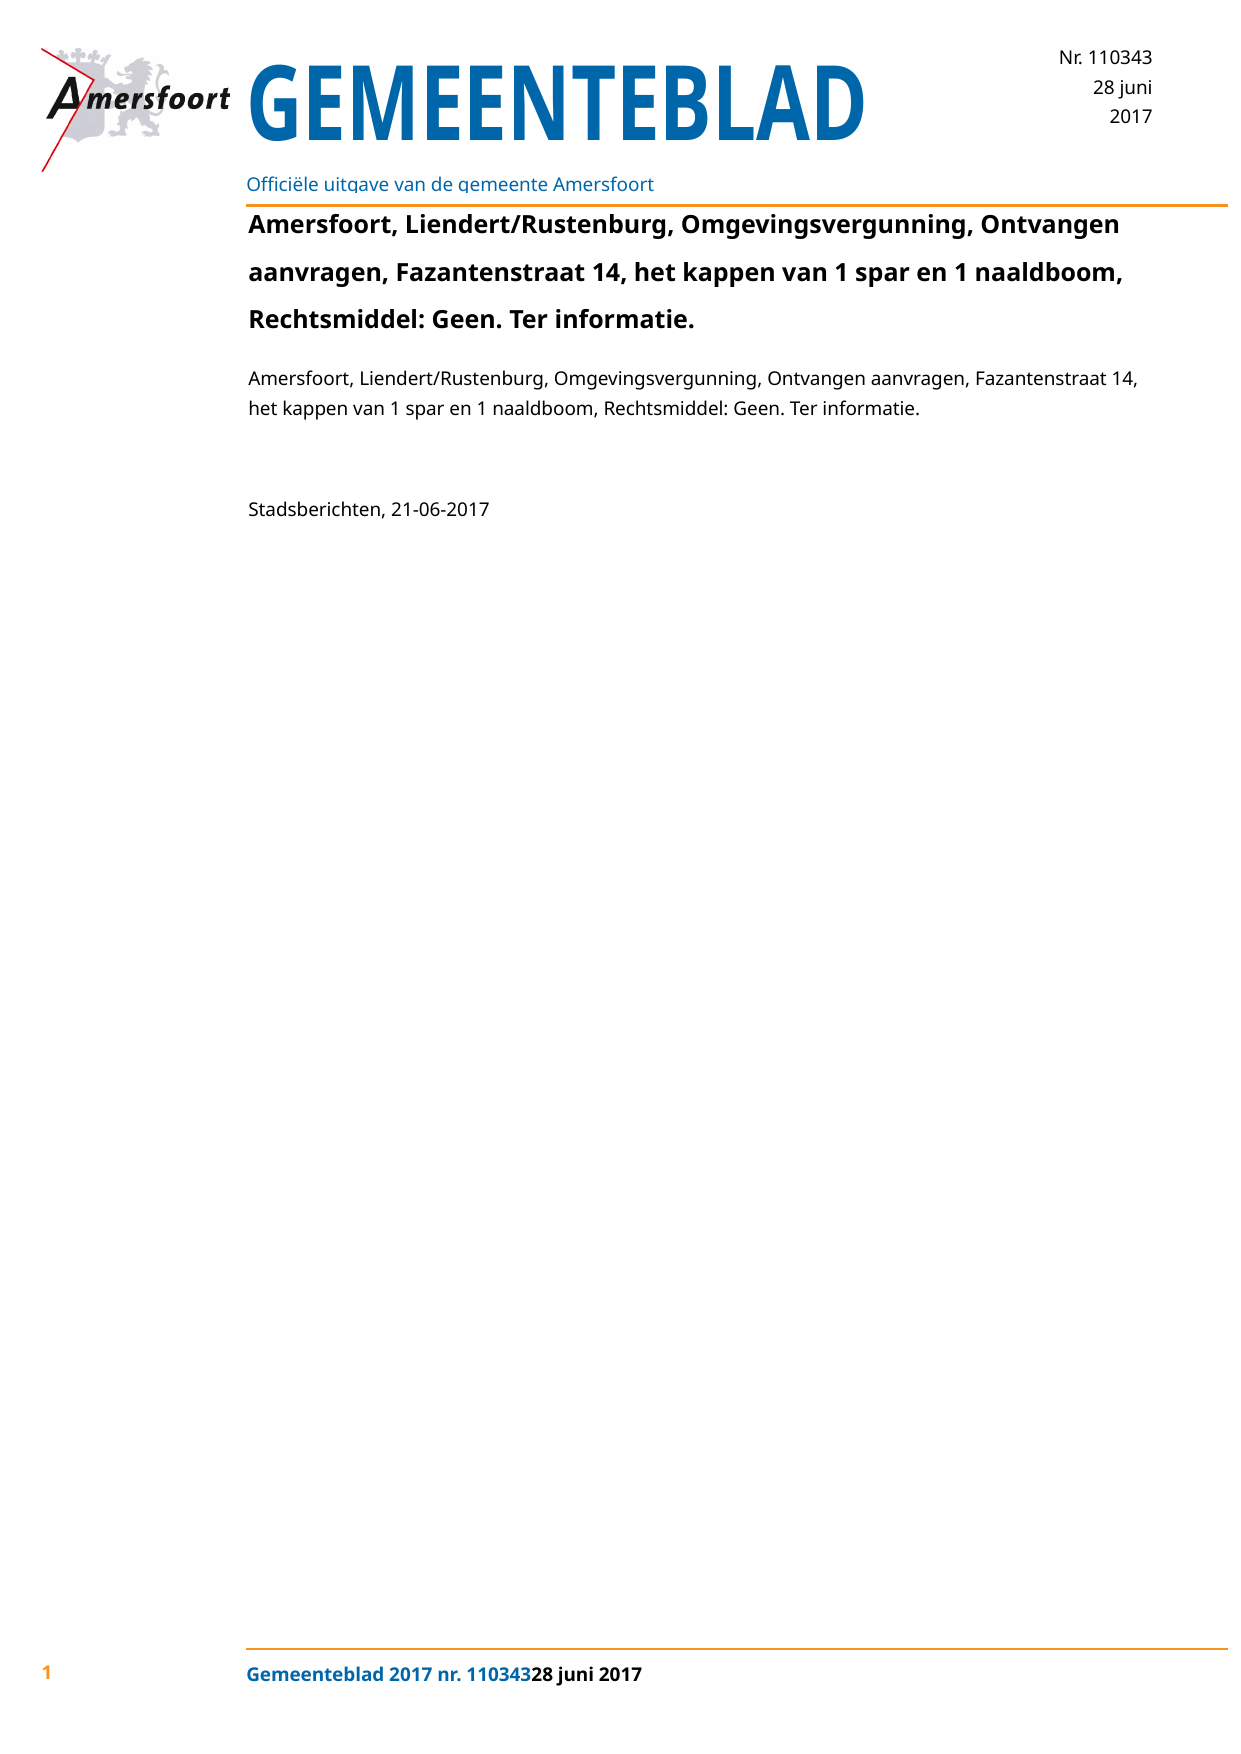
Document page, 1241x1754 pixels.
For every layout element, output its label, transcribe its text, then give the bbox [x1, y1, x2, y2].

text Stadsberichten, 21-06-2017 [248, 496, 1152, 522]
picture [41, 47, 231, 172]
text Amersfoort, Liendert/Rustenburg, Omgevingsvergunning, Ontvangen aanvragen, Fazantenstraat 14, het kappen van 1 spar en 1 naaldboom, Rechtsmiddel: Geen. Ter informatie. [248, 207, 1152, 336]
text Amersfoort, Liendert/Rustenburg, Omgevingsvergunning, Ontvangen aanvragen, Fazantenstraat 14, het kappen van 1 spar en 1 naaldboom, Rechtsmiddel: Geen. Ter informatie. [248, 366, 1152, 421]
